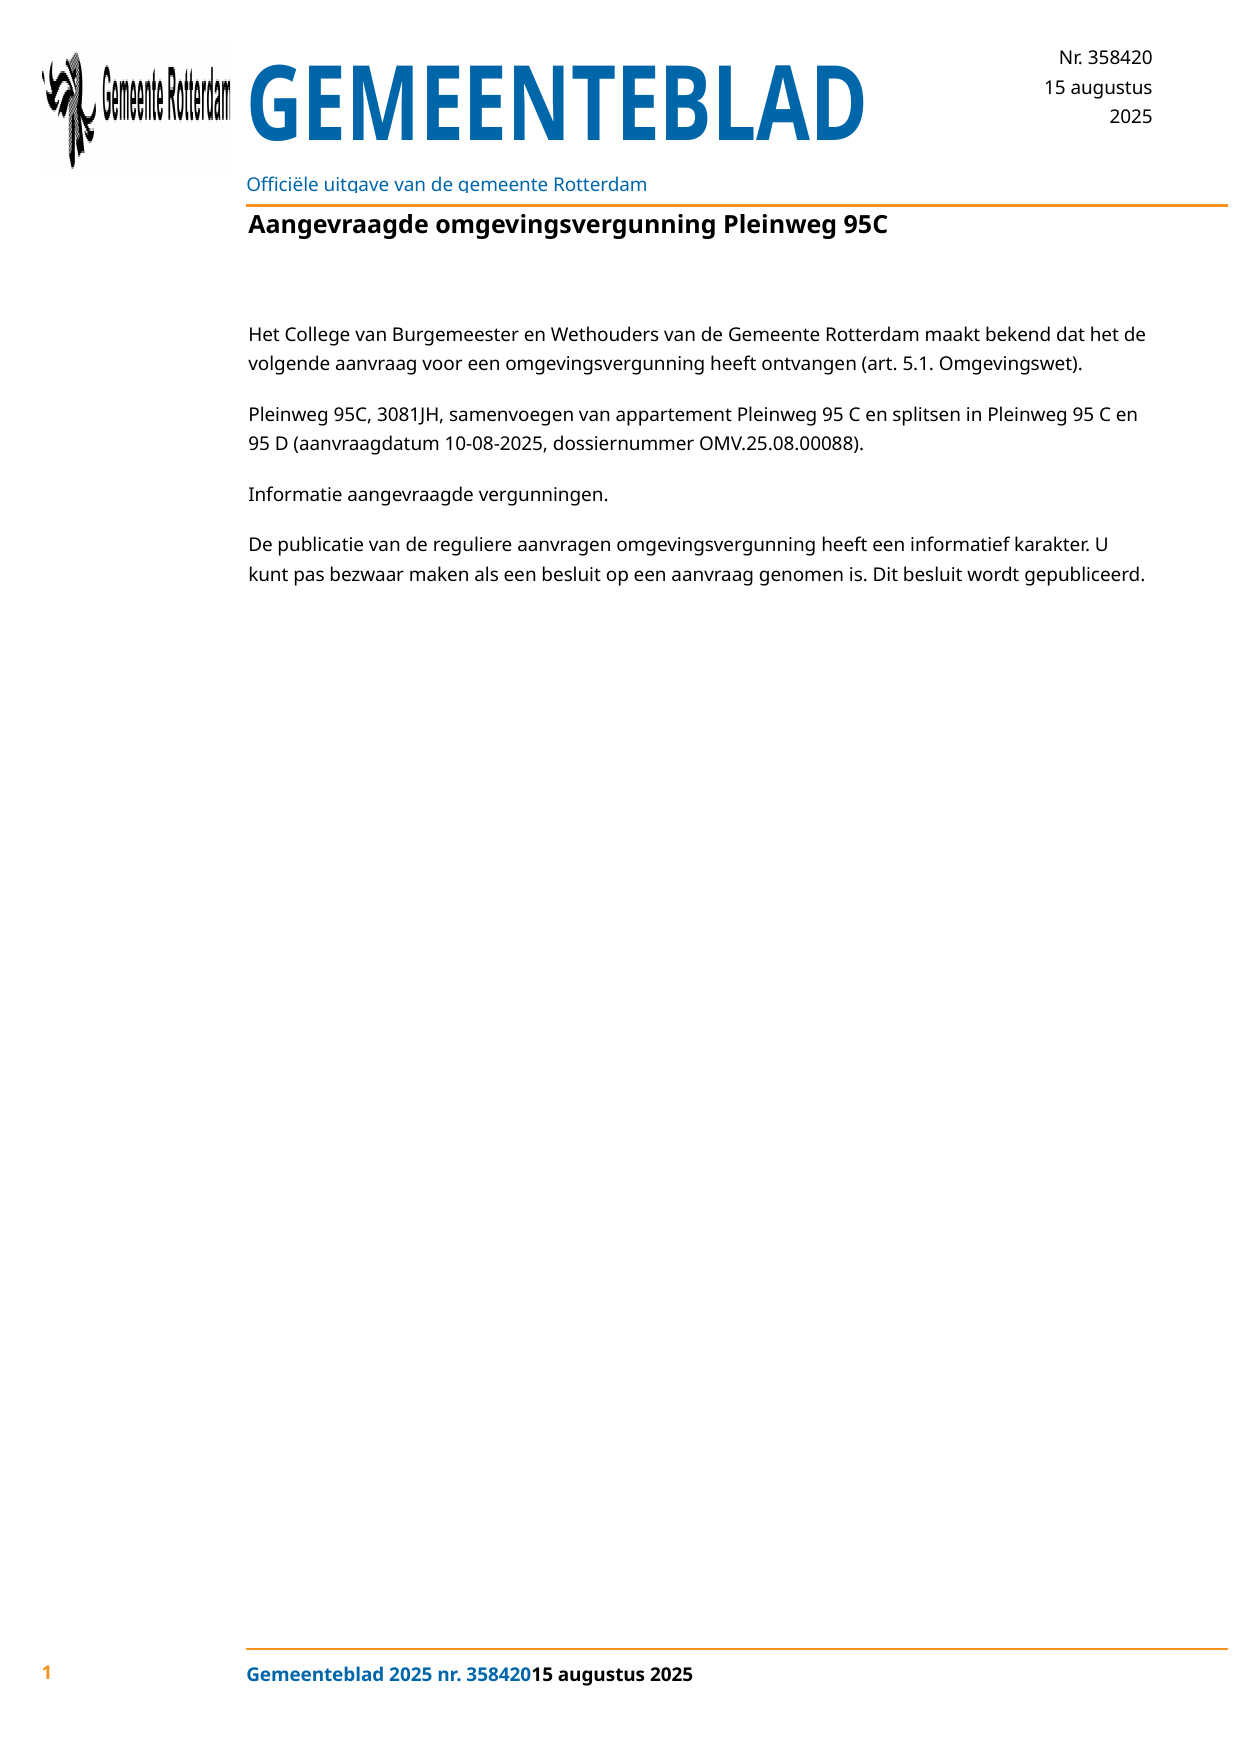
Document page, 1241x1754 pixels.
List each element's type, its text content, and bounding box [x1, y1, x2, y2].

text Informatie aangevraagde vergunningen. [248, 481, 1152, 506]
picture [41, 47, 231, 172]
text Aangevraagde omgevingsvergunning Pleinweg 95C [248, 207, 1152, 241]
text De publicatie van de reguliere aanvragen omgevingsvergunning heeft een informatief karakter. U kunt pas bezwaar maken als een besluit op een aanvraag genomen is. Dit besluit wordt gepubliceerd. [248, 531, 1152, 586]
text Het College van Burgemeester en Wethouders van de Gemeente Rotterdam maakt bekend dat het de volgende aanvraag voor een omgevingsvergunning heeft ontvangen (art. 5.1. Omgevingswet). [248, 321, 1152, 376]
text Pleinweg 95C, 3081JH, samenvoegen van appartement Pleinweg 95 C en splitsen in Pleinweg 95 C en 95 D (aanvraagdatum 10-08-2025, dossiernummer OMV.25.08.00088). [248, 401, 1152, 456]
